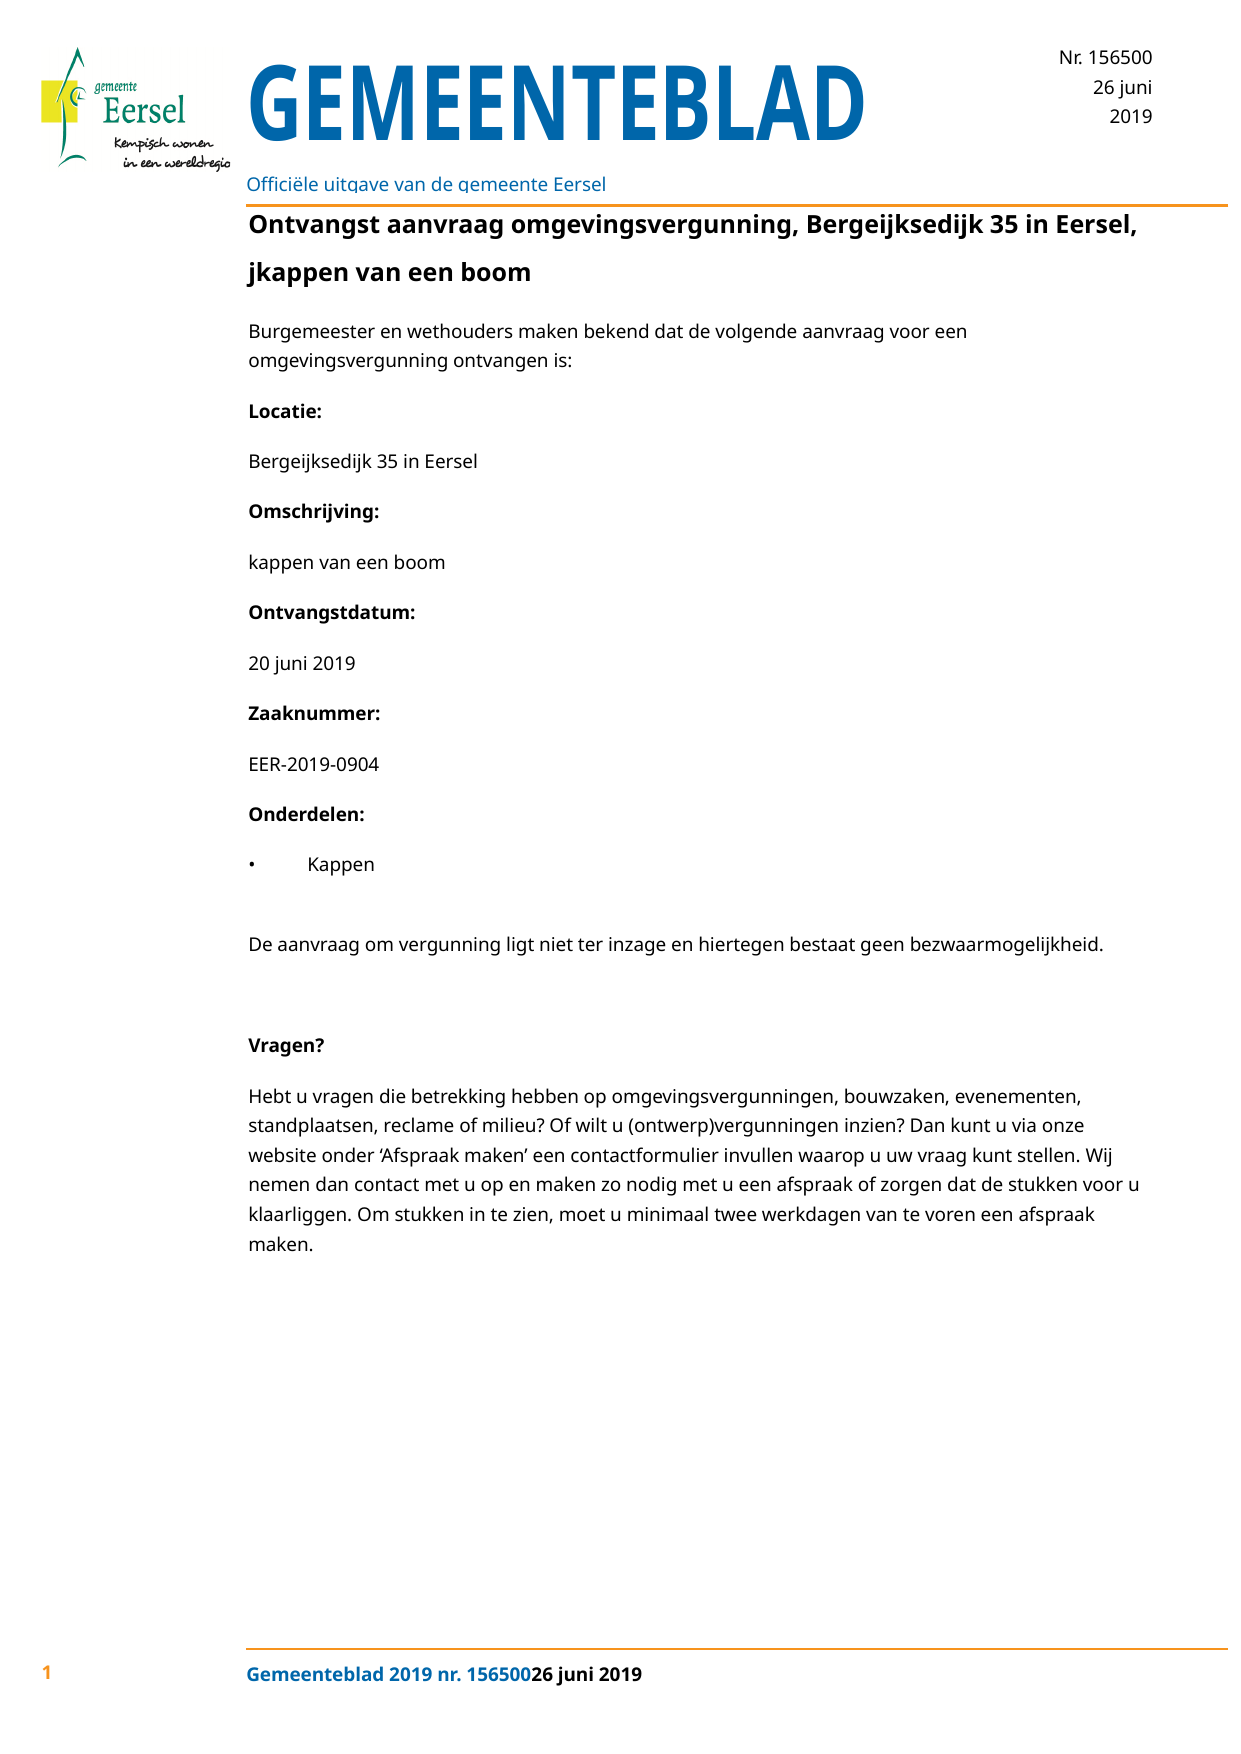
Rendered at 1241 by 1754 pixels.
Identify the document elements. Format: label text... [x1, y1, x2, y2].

text EER-2019-0904 [248, 751, 1152, 777]
text Burgemeester en wethouders maken bekend dat de volgende aanvraag voor een omgevingsvergunning ontvangen is: [248, 318, 1152, 373]
text Ontvangst aanvraag omgevingsvergunning, Bergeijksedijk 35 in Eersel, jkappen van een boom [248, 207, 1152, 288]
list Kappen [248, 852, 1152, 877]
text De aanvraag om vergunning ligt niet ter inzage en hiertegen bestaat geen bezwaarmogelijkheid. [248, 932, 1152, 957]
text Vragen? [248, 1032, 1152, 1058]
text Ontvangstdatum: [248, 599, 1152, 625]
picture [41, 47, 231, 172]
text Hebt u vragen die betrekking hebben op omgevingsvergunningen, bouwzaken, evenementen, standplaatsen, reclame of milieu? Of wilt u (ontwerp)vergunningen inzien? Dan kunt u via onze website onder ‘Afspraak maken’ een contactformulier invullen waarop u uw vraag kunt stellen. Wij nemen dan contact met u op en maken zo nodig met u een afspraak of zorgen dat de stukken voor u klaarliggen. Om stukken in te zien, moet u minimaal twee werkdagen van te voren een afspraak maken. [248, 1083, 1152, 1257]
text Zaaknummer: [248, 700, 1152, 726]
text Onderdelen: [248, 801, 1152, 827]
text Bergeijksedijk 35 in Eersel [248, 448, 1152, 474]
text 20 juni 2019 [248, 650, 1152, 676]
text Locatie: [248, 398, 1152, 424]
text kappen van een boom [248, 549, 1152, 575]
text Omschrijving: [248, 499, 1152, 524]
